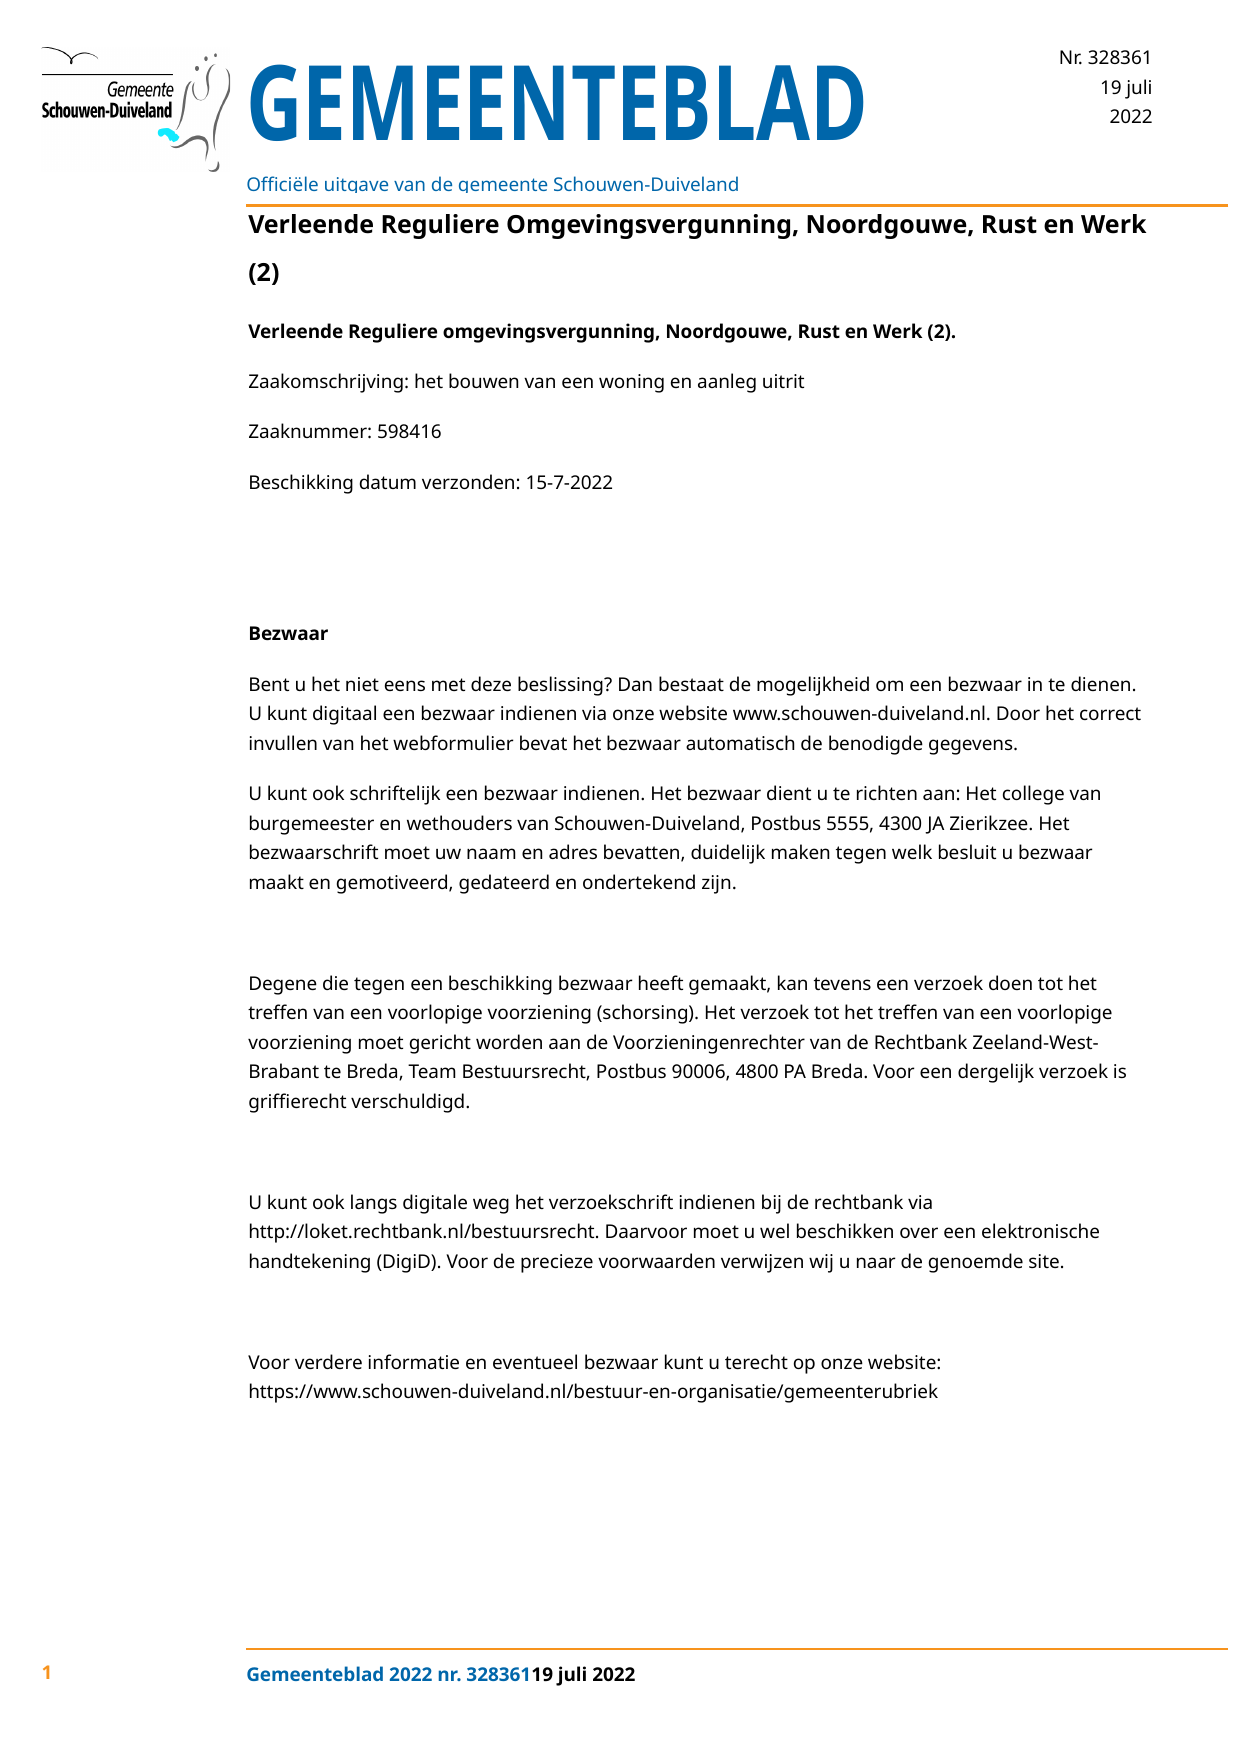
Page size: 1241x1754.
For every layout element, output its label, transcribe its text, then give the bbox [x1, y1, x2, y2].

text Verleende Reguliere omgevingsvergunning, Noordgouwe, Rust en Werk (2). [248, 318, 1152, 344]
text Zaakomschrijving: het bouwen van een woning en aanleg uitrit [248, 368, 1152, 394]
text Beschikking datum verzonden: 15-7-2022 [248, 469, 1152, 495]
text U kunt ook schriftelijk een bezwaar indienen. Het bezwaar dient u te richten aan: Het college van burgemeester en wethouders van Schouwen-Duiveland, Postbus 5555, 4300 JA Zierikzee. Het bezwaarschrift moet uw naam en adres bevatten, duidelijk maken tegen welk besluit u bezwaar maakt en gemotiveerd, gedateerd en ondertekend zijn. [248, 780, 1152, 895]
text Verleende Reguliere Omgevingsvergunning, Noordgouwe, Rust en Werk (2) [248, 207, 1152, 288]
text Bezwaar [248, 620, 1152, 646]
text Degene die tegen een beschikking bezwaar heeft gemaakt, kan tevens een verzoek doen tot het treffen van een voorlopige voorziening (schorsing). Het verzoek tot het treffen van een voorlopige voorziening moet gericht worden aan de Voorzieningenrechter van de Rechtbank Zeeland-West-Brabant te Breda, Team Bestuursrecht, Postbus 90006, 4800 PA Breda. Voor een dergelijk verzoek is griffierecht verschuldigd. [248, 970, 1152, 1114]
text Bent u het niet eens met deze beslissing? Dan bestaat de mogelijkheid om een bezwaar in te dienen. U kunt digitaal een bezwaar indienen via onze website www.schouwen-duiveland.nl. Door het correct invullen van het webformulier bevat het bezwaar automatisch de benodigde gegevens. [248, 671, 1152, 756]
text Zaaknummer: 598416 [248, 419, 1152, 444]
text Voor verdere informatie en eventueel bezwaar kunt u terecht op onze website: https://www.schouwen-duiveland.nl/bestuur-en-organisatie/gemeenterubriek [248, 1349, 1152, 1404]
picture [41, 47, 231, 172]
text U kunt ook langs digitale weg het verzoekschrift indienen bij de rechtbank via http://loket.rechtbank.nl/bestuursrecht. Daarvoor moet u wel beschikken over een elektronische handtekening (DigiD). Voor de precieze voorwaarden verwijzen wij u naar de genoemde site. [248, 1189, 1152, 1274]
